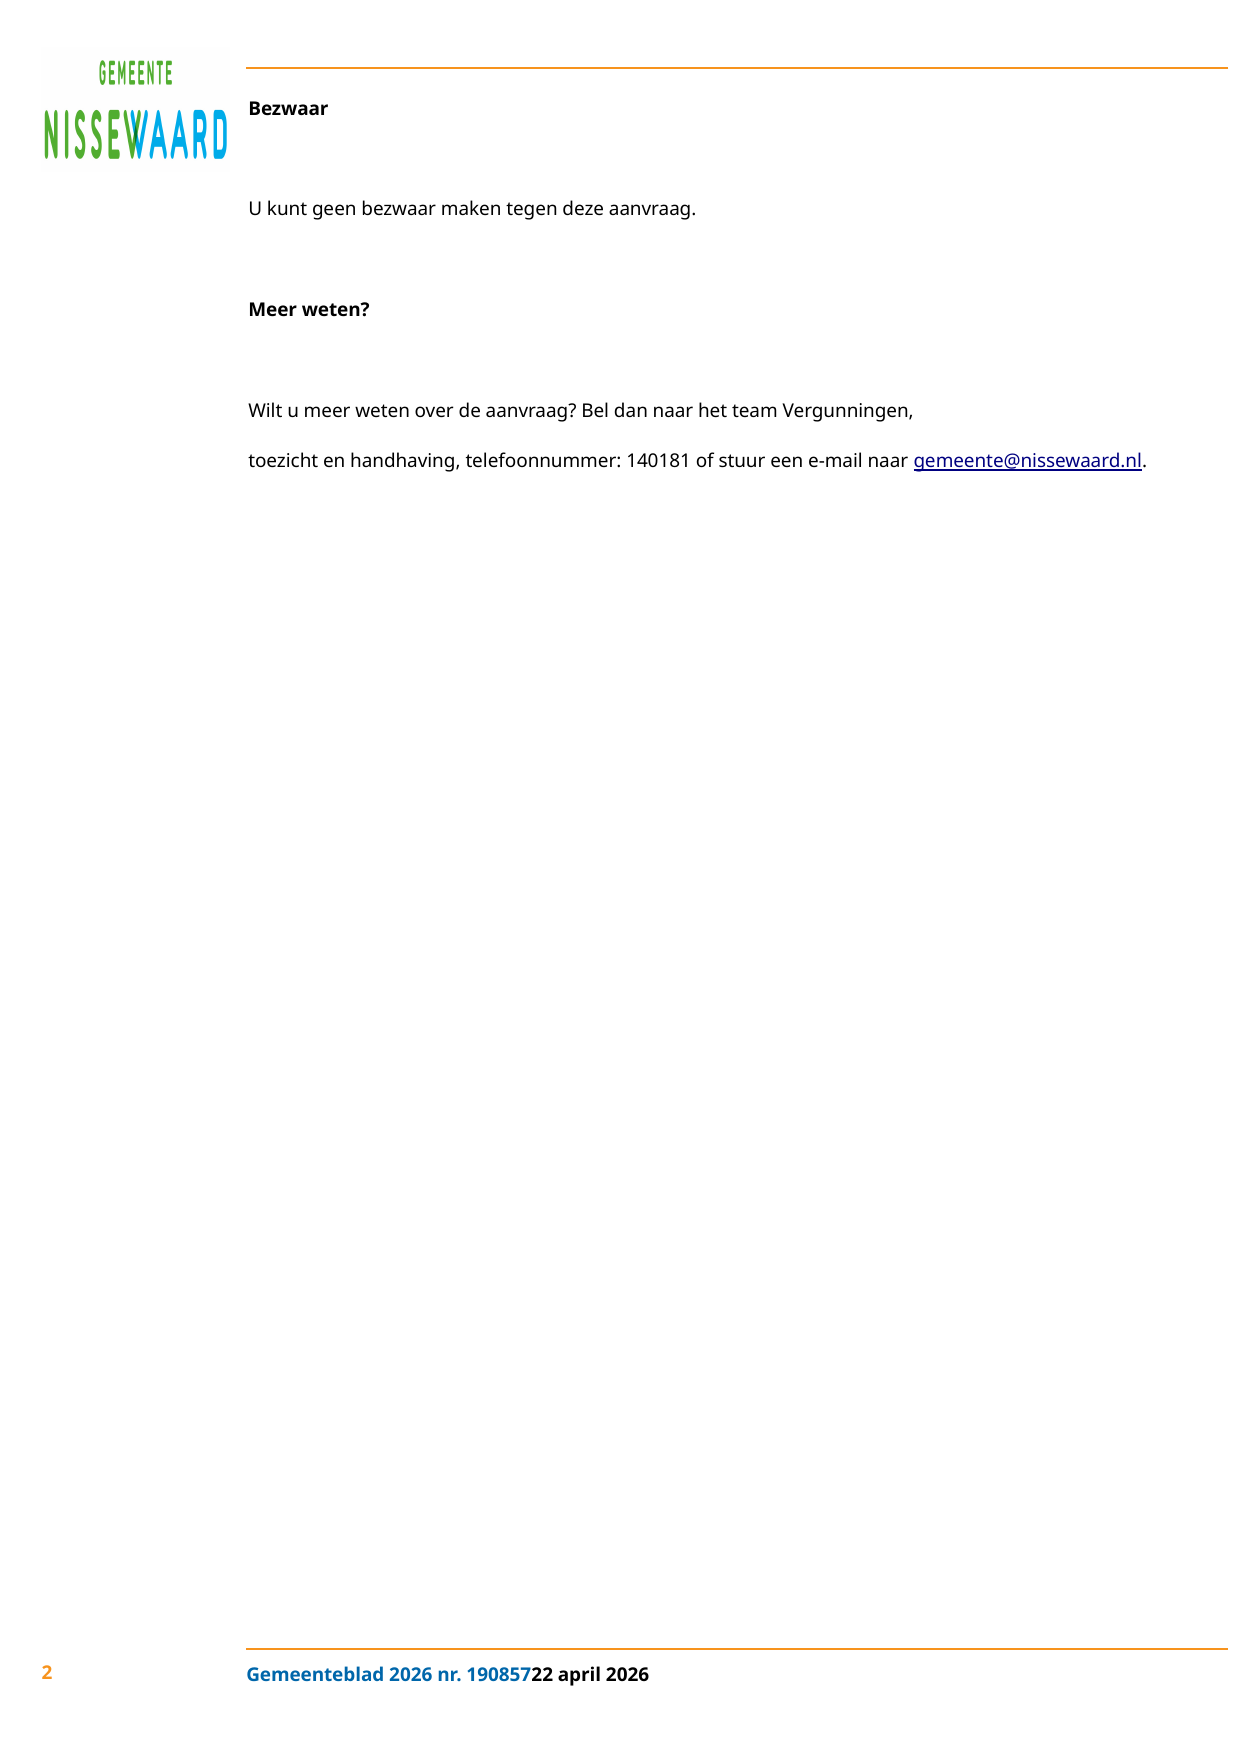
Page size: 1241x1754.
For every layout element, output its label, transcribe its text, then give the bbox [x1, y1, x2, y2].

text toezicht en handhaving, telefoonnummer: 140181 of stuur een e-mail naar gemeente@nissewaard.nl. [248, 448, 1152, 473]
picture [41, 47, 231, 172]
text Bezwaar [248, 95, 1152, 121]
text U kunt geen bezwaar maken tegen deze aanvraag. [248, 196, 1152, 221]
text Meer weten? [248, 296, 1152, 322]
text Wilt u meer weten over de aanvraag? Bel dan naar het team Vergunningen, [248, 397, 1152, 423]
